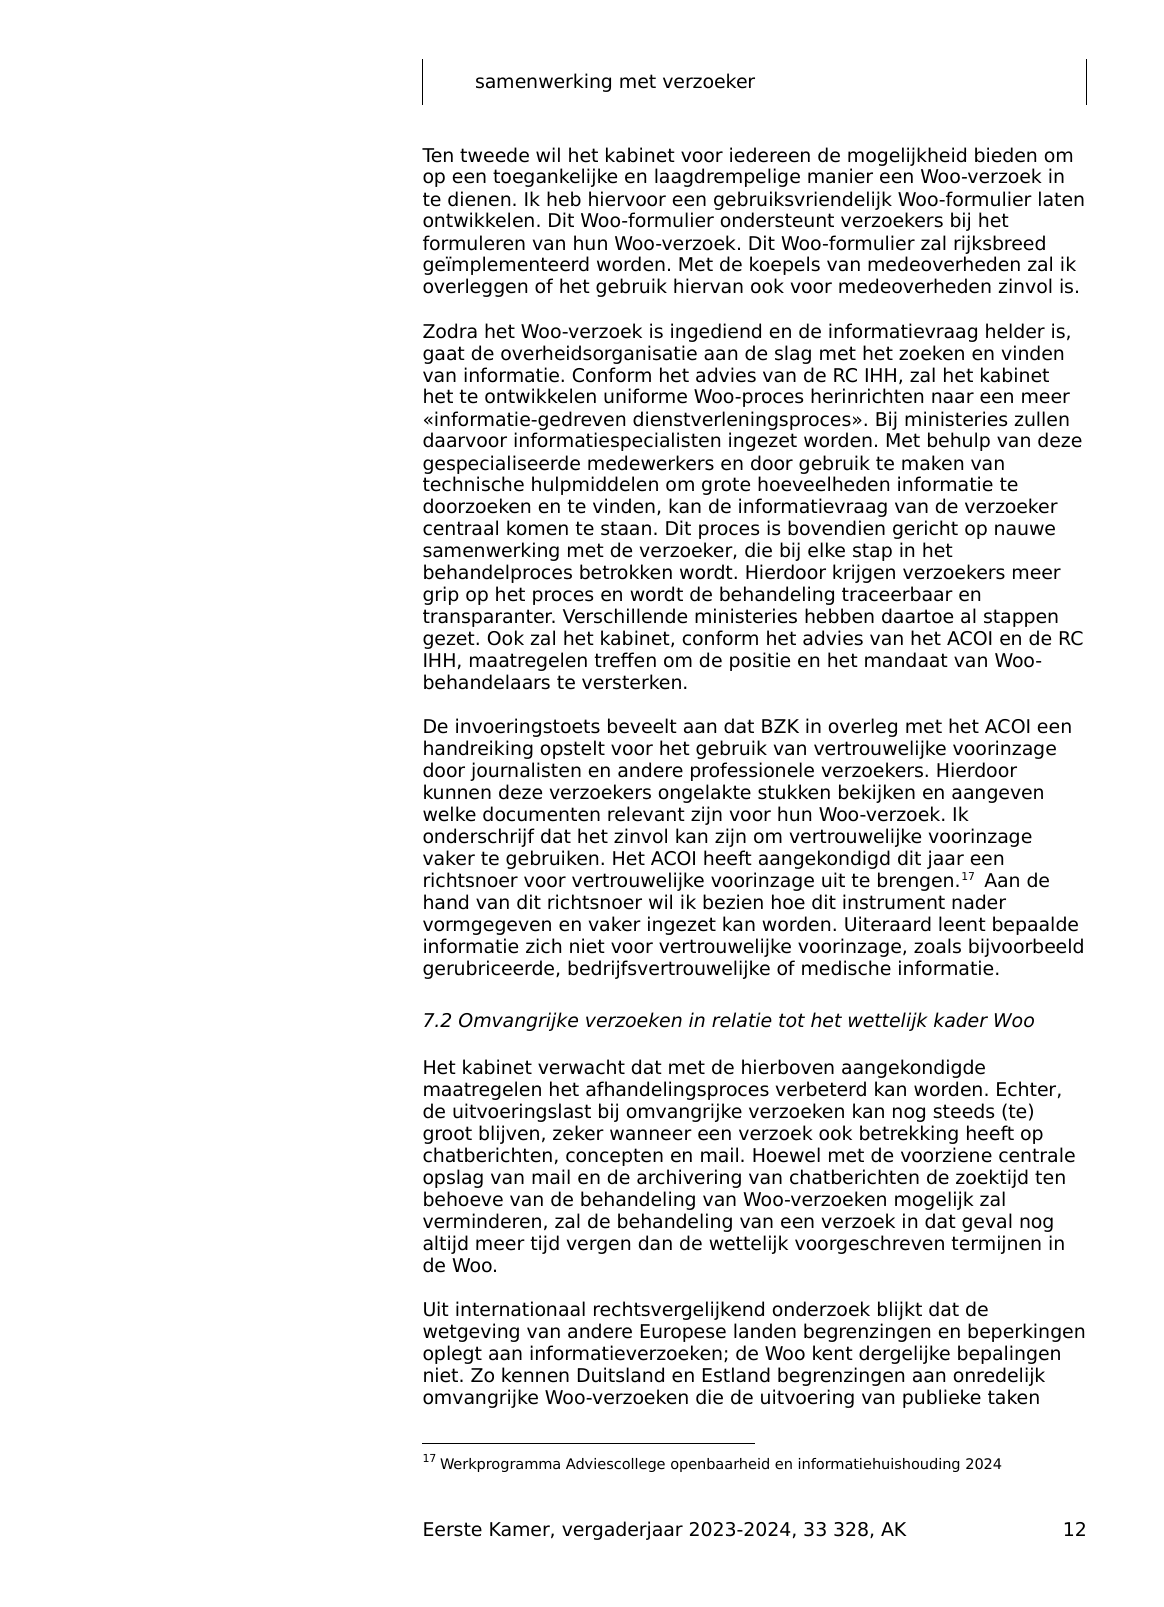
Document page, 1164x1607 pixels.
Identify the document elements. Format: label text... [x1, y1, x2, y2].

text Werkprogramma Adviescollege openbaarheid en informatiehuishouding 2024 [422, 1452, 1087, 1474]
text Het kabinet verwacht dat met de hierboven aangekondigde maatregelen het afhandelingsproces verbeterd kan worden. Echter, de uitvoeringslast bij omvangrijke verzoeken kan nog steeds (te) groot blijven, zeker wanneer een verzoek ook betrekking heeft op chatberichten, concepten en mail. Hoewel met de voorziene centrale opslag van mail en de archivering van chatberichten de zoektijd ten behoeve van de behandeling van Woo-verzoeken mogelijk zal verminderen, zal de behandeling van een verzoek in dat geval nog altijd meer tijd vergen dan de wettelijk voorgeschreven termijnen in de Woo. [422, 1057, 1087, 1277]
table_header samenwerking met verzoeker [423, 59, 1086, 104]
text Zodra het Woo-verzoek is ingediend en de informatievraag helder is, gaat de overheidsorganisatie aan de slag met het zoeken en vinden van informatie. Conform het advies van de RC IHH, zal het kabinet het te ontwikkelen uniforme Woo-proces herinrichten naar een meer «informatie-gedreven dienstverleningsproces». Bij ministeries zullen daarvoor informatiespecialisten ingezet worden. Met behulp van deze gespecialiseerde medewerkers en door gebruik te maken van technische hulpmiddelen om grote hoeveelheden informatie te doorzoeken en te vinden, kan de informatievraag van de verzoeker centraal komen te staan. Dit proces is bovendien gericht op nauwe samenwerking met de verzoeker, die bij elke stap in het behandelproces betrokken wordt. Hierdoor krijgen verzoekers meer grip op het proces en wordt de behandeling traceerbaar en transparanter. Verschillende ministeries hebben daartoe al stappen gezet. Ook zal het kabinet, conform het advies van het ACOI en de RC IHH, maatregelen treffen om de positie en het mandaat van Woo-behandelaars te versterken. [422, 321, 1087, 694]
text Uit internationaal rechtsvergelijkend onderzoek blijkt dat de wetgeving van andere Europese landen begrenzingen en beperkingen oplegt aan informatieverzoeken; de Woo kent dergelijke bepalingen niet. Zo kennen Duitsland en Estland begrenzingen aan onredelijk omvangrijke Woo-verzoeken die de uitvoering van publieke taken [422, 1299, 1087, 1409]
text Ten tweede wil het kabinet voor iedereen de mogelijkheid bieden om op een toegankelijke en laagdrempelige manier een Woo-verzoek in te dienen. Ik heb hiervoor een gebruiksvriendelijk Woo-formulier laten ontwikkelen. Dit Woo-formulier ondersteunt verzoekers bij het formuleren van hun Woo-verzoek. Dit Woo-formulier zal rijksbreed geïmplementeerd worden. Met de koepels van medeoverheden zal ik overleggen of het gebruik hiervan ook voor medeoverheden zinvol is. [422, 144, 1087, 298]
subtitle 7.2 Omvangrijke verzoeken in relatie tot het wettelijk kader Woo [422, 1010, 1087, 1032]
text De invoeringstoets beveelt aan dat BZK in overleg met het ACOI een handreiking opstelt voor het gebruik van vertrouwelijke voorinzage door journalisten en andere professionele verzoekers. Hierdoor kunnen deze verzoekers ongelakte stukken bekijken en aangeven welke documenten relevant zijn voor hun Woo-verzoek. Ik onderschrijf dat het zinvol kan zijn om vertrouwelijke voorinzage vaker te gebruiken. Het ACOI heeft aangekondigd dit jaar een richtsnoer voor vertrouwelijke voorinzage uit te brengen. Aan de hand van dit richtsnoer wil ik bezien hoe dit instrument nader vormgegeven en vaker ingezet kan worden. Uiteraard leent bepaalde informatie zich niet voor vertrouwelijke voorinzage, zoals bijvoorbeeld gerubriceerde, bedrijfsvertrouwelijke of medische informatie. [422, 716, 1087, 980]
